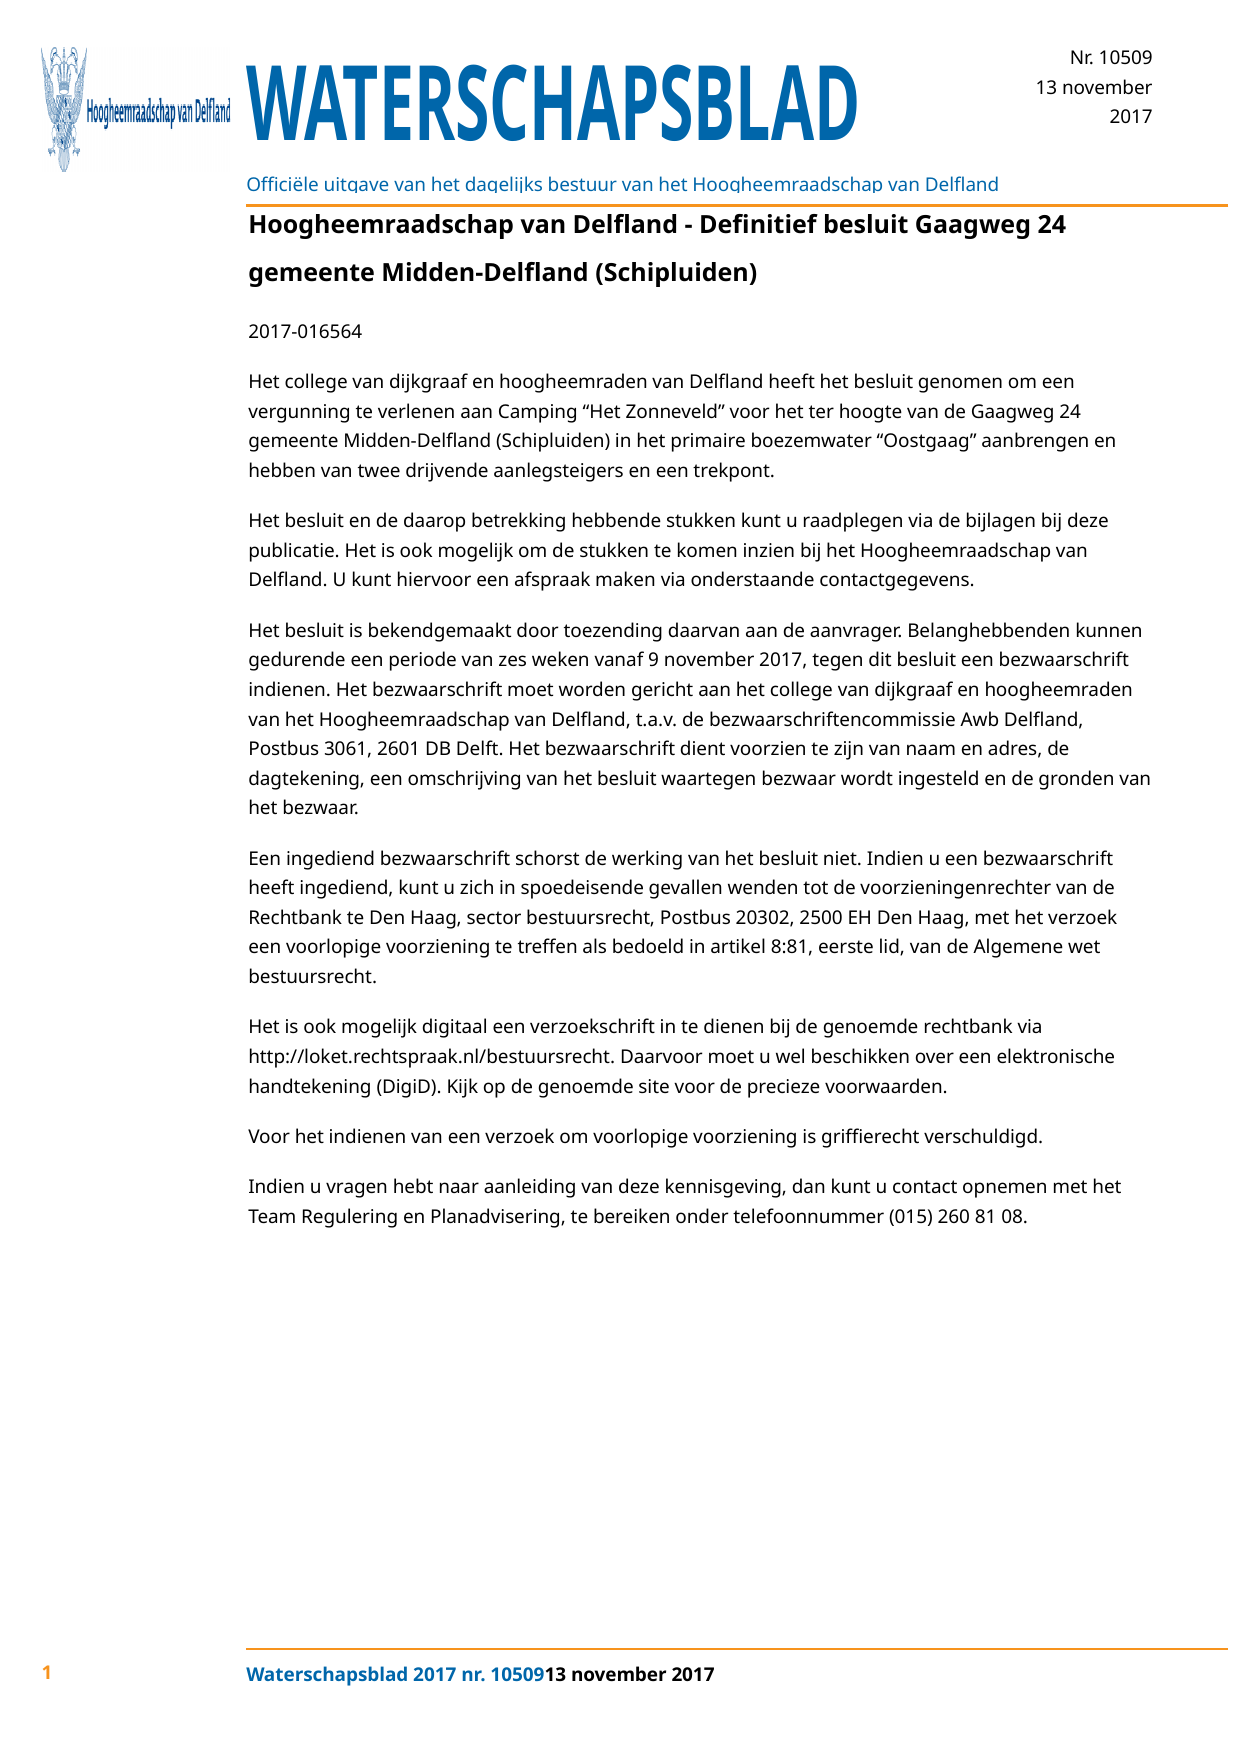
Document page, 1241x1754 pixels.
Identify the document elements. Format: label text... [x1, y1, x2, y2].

text 2017-016564 [248, 318, 1152, 344]
text Voor het indienen van een verzoek om voorlopige voorziening is griffierecht verschuldigd. [248, 1123, 1152, 1149]
text Het besluit is bekendgemaakt door toezending daarvan aan de aanvrager. Belanghebbenden kunnen gedurende een periode van zes weken vanaf 9 november 2017, tegen dit besluit een bezwaarschrift indienen. Het bezwaarschrift moet worden gericht aan het college van dijkgraaf en hoogheemraden van het Hoogheemraadschap van Delfland, t.a.v. de bezwaarschriftencommissie Awb Delfland, Postbus 3061, 2601 DB Delft. Het bezwaarschrift dient voorzien te zijn van naam en adres, de dagtekening, een omschrijving van het besluit waartegen bezwaar wordt ingesteld en de gronden van het bezwaar. [248, 617, 1152, 820]
text Hoogheemraadschap van Delfland - Definitief besluit Gaagweg 24 gemeente Midden-Delfland (Schipluiden) [248, 207, 1152, 288]
text Het college van dijkgraaf en hoogheemraden van Delfland heeft het besluit genomen om een vergunning te verlenen aan Camping “Het Zonneveld” voor het ter hoogte van de Gaagweg 24 gemeente Midden-Delfland (Schipluiden) in het primaire boezemwater “Oostgaag” aanbrengen en hebben van twee drijvende aanlegsteigers en een trekpont. [248, 368, 1152, 483]
text Het is ook mogelijk digitaal een verzoekschrift in te dienen bij de genoemde rechtbank via http://loket.rechtspraak.nl/bestuursrecht. Daarvoor moet u wel beschikken over een elektronische handtekening (DigiD). Kijk op de genoemde site voor de precieze voorwaarden. [248, 1014, 1152, 1099]
text Indien u vragen hebt naar aanleiding van deze kennisgeving, dan kunt u contact opnemen met het Team Regulering en Planadvisering, te bereiken onder telefoonnummer (015) 260 81 08. [248, 1174, 1152, 1229]
picture [41, 47, 231, 172]
text Een ingediend bezwaarschrift schorst de werking van het besluit niet. Indien u een bezwaarschrift heeft ingediend, kunt u zich in spoedeisende gevallen wenden tot de voorzieningenrechter van de Rechtbank te Den Haag, sector bestuursrecht, Postbus 20302, 2500 EH Den Haag, met het verzoek een voorlopige voorziening te treffen als bedoeld in artikel 8:81, eerste lid, van de Algemene wet bestuursrecht. [248, 845, 1152, 989]
text Het besluit en de daarop betrekking hebbende stukken kunt u raadplegen via de bijlagen bij deze publicatie. Het is ook mogelijk om de stukken te komen inzien bij het Hoogheemraadschap van Delfland. U kunt hiervoor een afspraak maken via onderstaande contactgegevens. [248, 507, 1152, 592]
